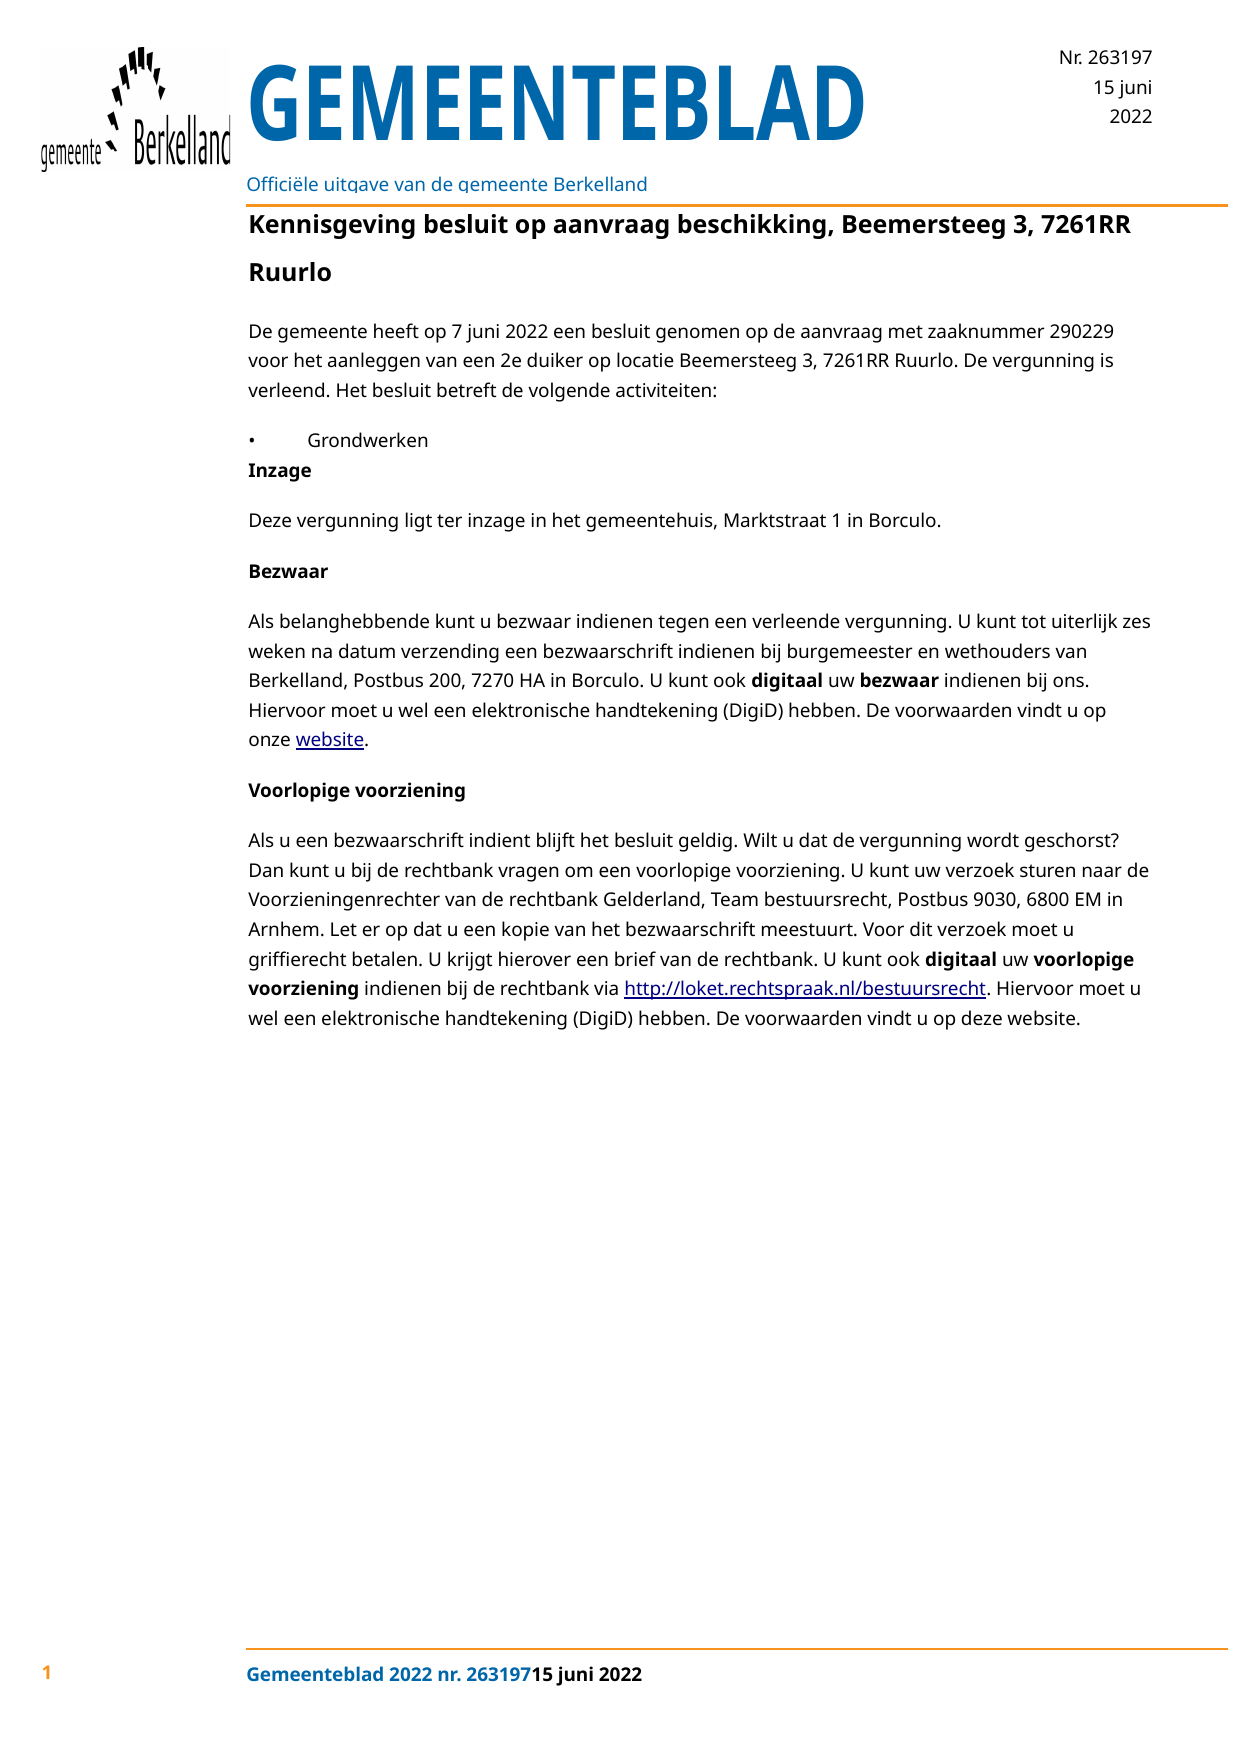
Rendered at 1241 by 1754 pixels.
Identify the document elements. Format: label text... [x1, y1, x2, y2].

picture [41, 47, 231, 172]
text Voorlopige voorziening [248, 777, 1152, 803]
text Kennisgeving besluit op aanvraag beschikking, Beemersteeg 3, 7261RR Ruurlo [248, 207, 1152, 288]
text Als u een bezwaarschrift indient blijft het besluit geldig. Wilt u dat de vergunning wordt geschorst? Dan kunt u bij de rechtbank vragen om een voorlopige voorziening. U kunt uw verzoek sturen naar de Voorzieningenrechter van de rechtbank Gelderland, Team bestuursrecht, Postbus 9030, 6800 EM in Arnhem. Let er op dat u een kopie van het bezwaarschrift meestuurt. Voor dit verzoek moet u griffierecht betalen. U krijgt hierover een brief van de rechtbank. U kunt ook digitaal uw voorlopige voorziening indienen bij de rechtbank via http://loket.rechtspraak.nl/bestuursrecht. Hiervoor moet u wel een elektronische handtekening (DigiD) hebben. De voorwaarden vindt u op deze website. [248, 827, 1152, 1031]
text Inzage [248, 457, 1152, 483]
text Als belanghebbende kunt u bezwaar indienen tegen een verleende vergunning. U kunt tot uiterlijk zes weken na datum verzending een bezwaarschrift indienen bij burgemeester en wethouders van Berkelland, Postbus 200, 7270 HA in Borculo. U kunt ook digitaal uw bezwaar indienen bij ons. Hiervoor moet u wel een elektronische handtekening (DigiD) hebben. De voorwaarden vindt u op onze website. [248, 608, 1152, 752]
text De gemeente heeft op 7 juni 2022 een besluit genomen op de aanvraag met zaaknummer 290229 voor het aanleggen van een 2e duiker op locatie Beemersteeg 3, 7261RR Ruurlo. De vergunning is verleend. Het besluit betreft de volgende activiteiten: [248, 318, 1152, 403]
text Bezwaar [248, 558, 1152, 584]
text Deze vergunning ligt ter inzage in het gemeentehuis, Marktstraat 1 in Borculo. [248, 507, 1152, 533]
list Grondwerken [248, 427, 1152, 453]
